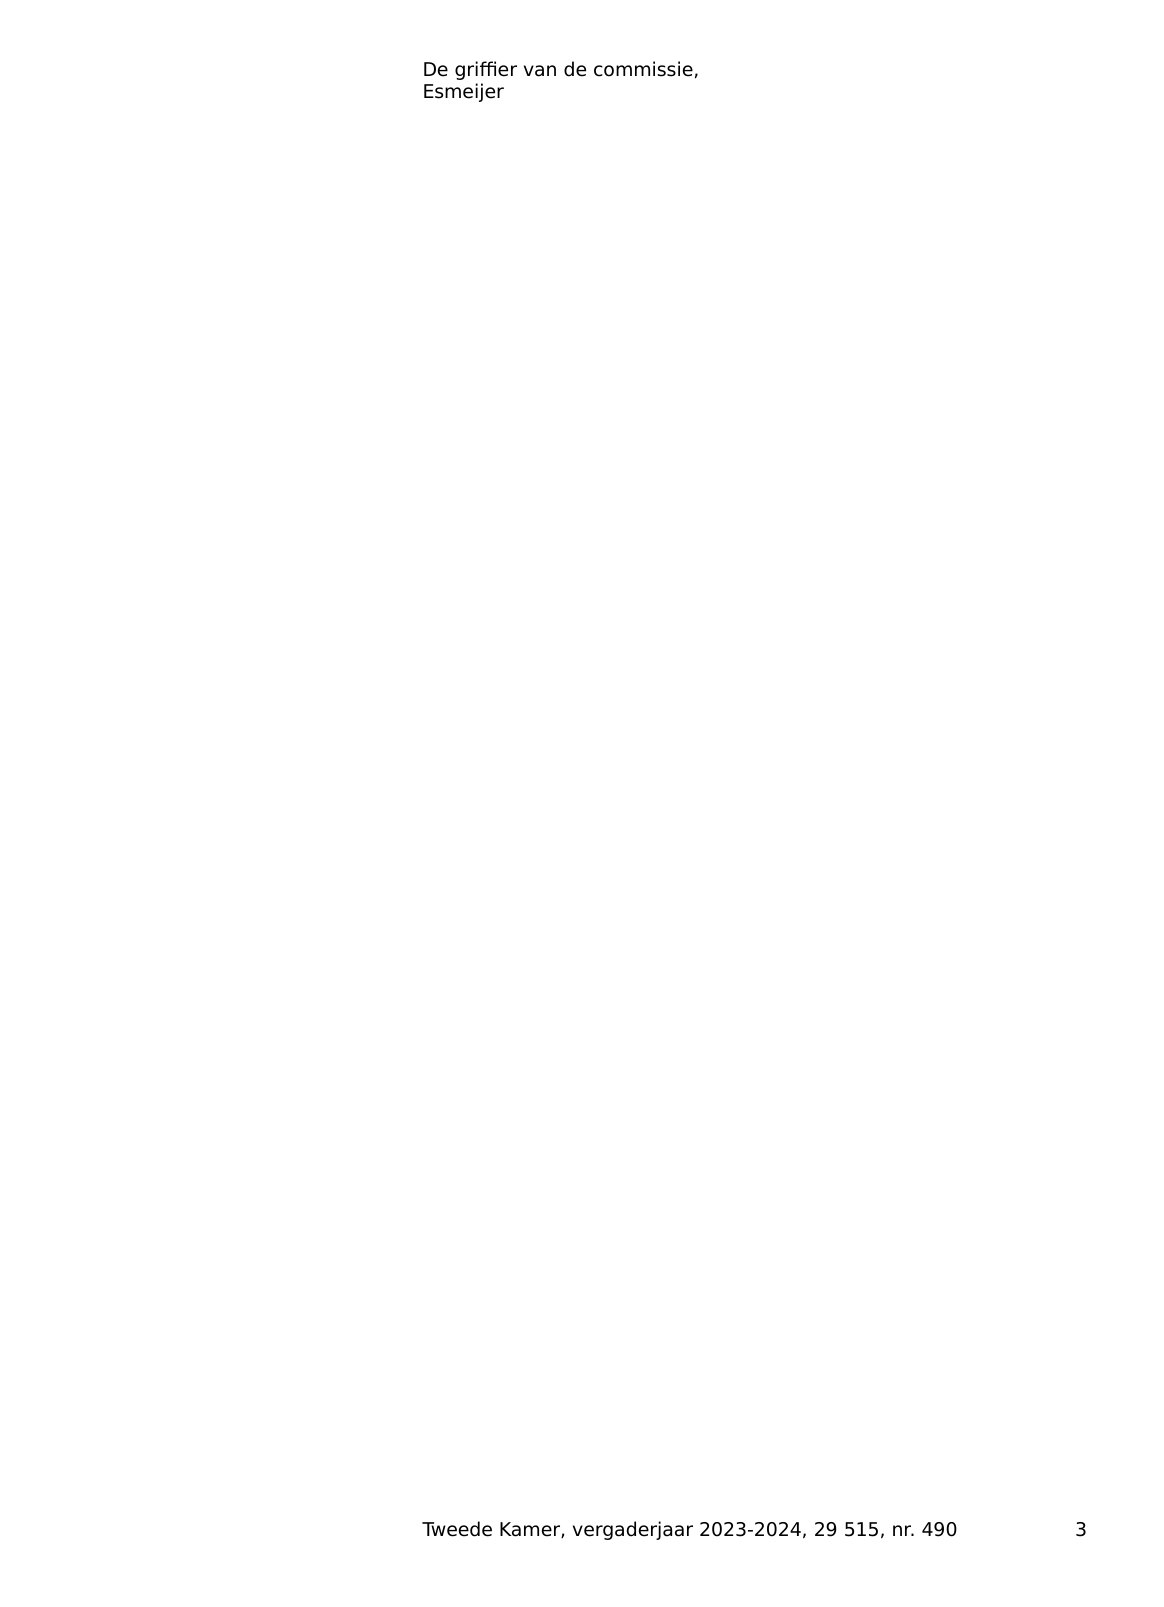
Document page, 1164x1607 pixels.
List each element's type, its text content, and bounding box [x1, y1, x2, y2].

text De griffier van de commissie, Esmeijer [422, 59, 1087, 103]
